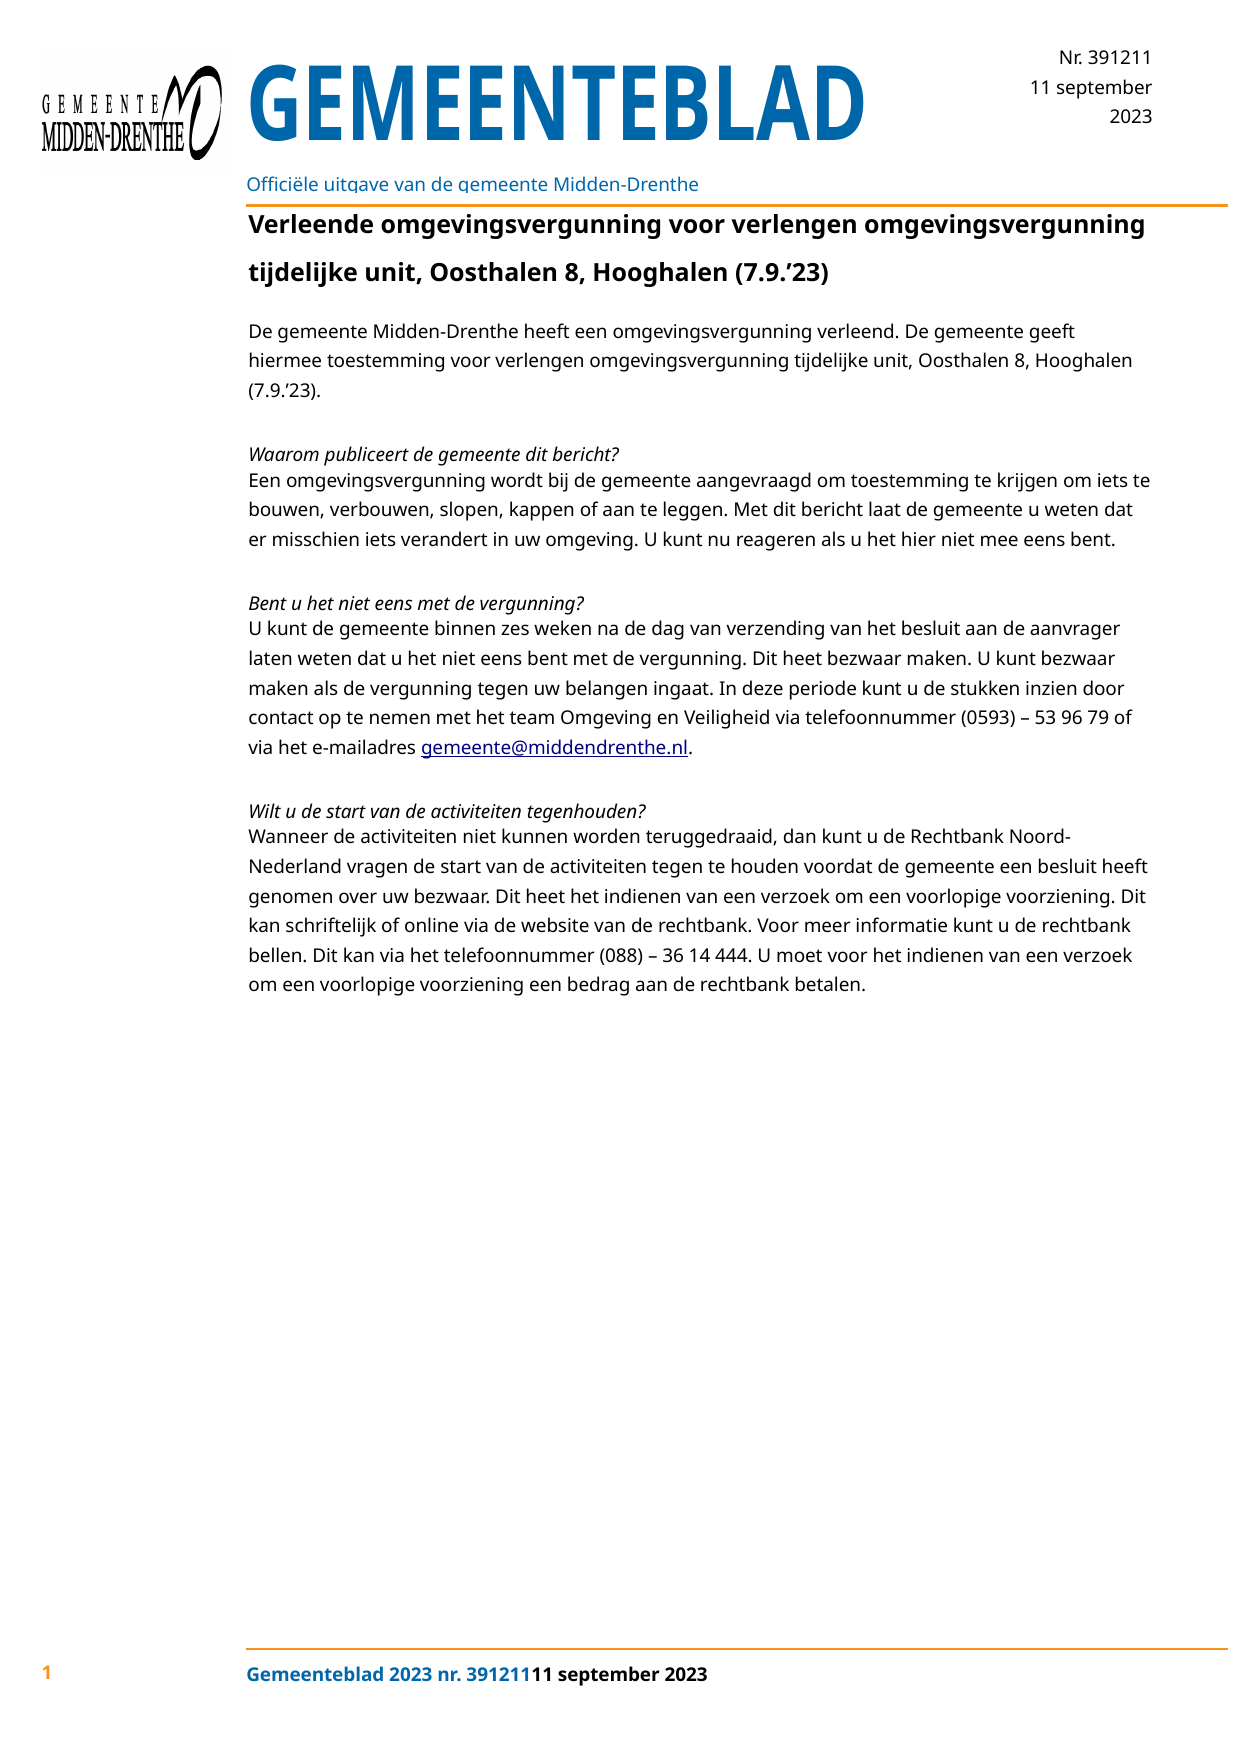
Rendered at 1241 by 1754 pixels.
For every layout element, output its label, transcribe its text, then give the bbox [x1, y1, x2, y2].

text U kunt de gemeente binnen zes weken na de dag van verzending van het besluit aan de aanvrager laten weten dat u het niet eens bent met de vergunning. Dit heet bezwaar maken. U kunt bezwaar maken als de vergunning tegen uw belangen ingaat. In deze periode kunt u de stukken inzien door contact op te nemen met het team Omgeving en Veiligheid via telefoonnummer (0593) – 53 96 79 of via het e-mailadres gemeente@middendrenthe.nl. [248, 616, 1152, 760]
picture [41, 47, 231, 172]
text Verleende omgevingsvergunning voor verlengen omgevingsvergunning tijdelijke unit, Oosthalen 8, Hooghalen (7.9.’23) [248, 207, 1152, 288]
text De gemeente Midden-Drenthe heeft een omgevingsvergunning verleend. De gemeente geeft hiermee toestemming voor verlengen omgevingsvergunning tijdelijke unit, Oosthalen 8, Hooghalen (7.9.’23). [248, 318, 1152, 403]
text Waarom publiceert de gemeente dit bericht? [248, 441, 1152, 467]
text Bent u het niet eens met de vergunning? [248, 590, 1152, 616]
text Een omgevingsvergunning wordt bij de gemeente aangevraagd om toestemming te krijgen om iets te bouwen, verbouwen, slopen, kappen of aan te leggen. Met dit bericht laat de gemeente u weten dat er misschien iets verandert in uw omgeving. U kunt nu reageren als u het hier niet mee eens bent. [248, 467, 1152, 552]
text Wilt u de start van de activiteiten tegenhouden? [248, 798, 1152, 824]
text Wanneer de activiteiten niet kunnen worden teruggedraaid, dan kunt u de Rechtbank Noord-Nederland vragen de start van de activiteiten tegen te houden voordat de gemeente een besluit heeft genomen over uw bezwaar. Dit heet het indienen van een verzoek om een voorlopige voorziening. Dit kan schriftelijk of online via de website van de rechtbank. Voor meer informatie kunt u de rechtbank bellen. Dit kan via het telefoonnummer (088) – 36 14 444. U moet voor het indienen van een verzoek om een voorlopige voorziening een bedrag aan de rechtbank betalen. [248, 824, 1152, 997]
